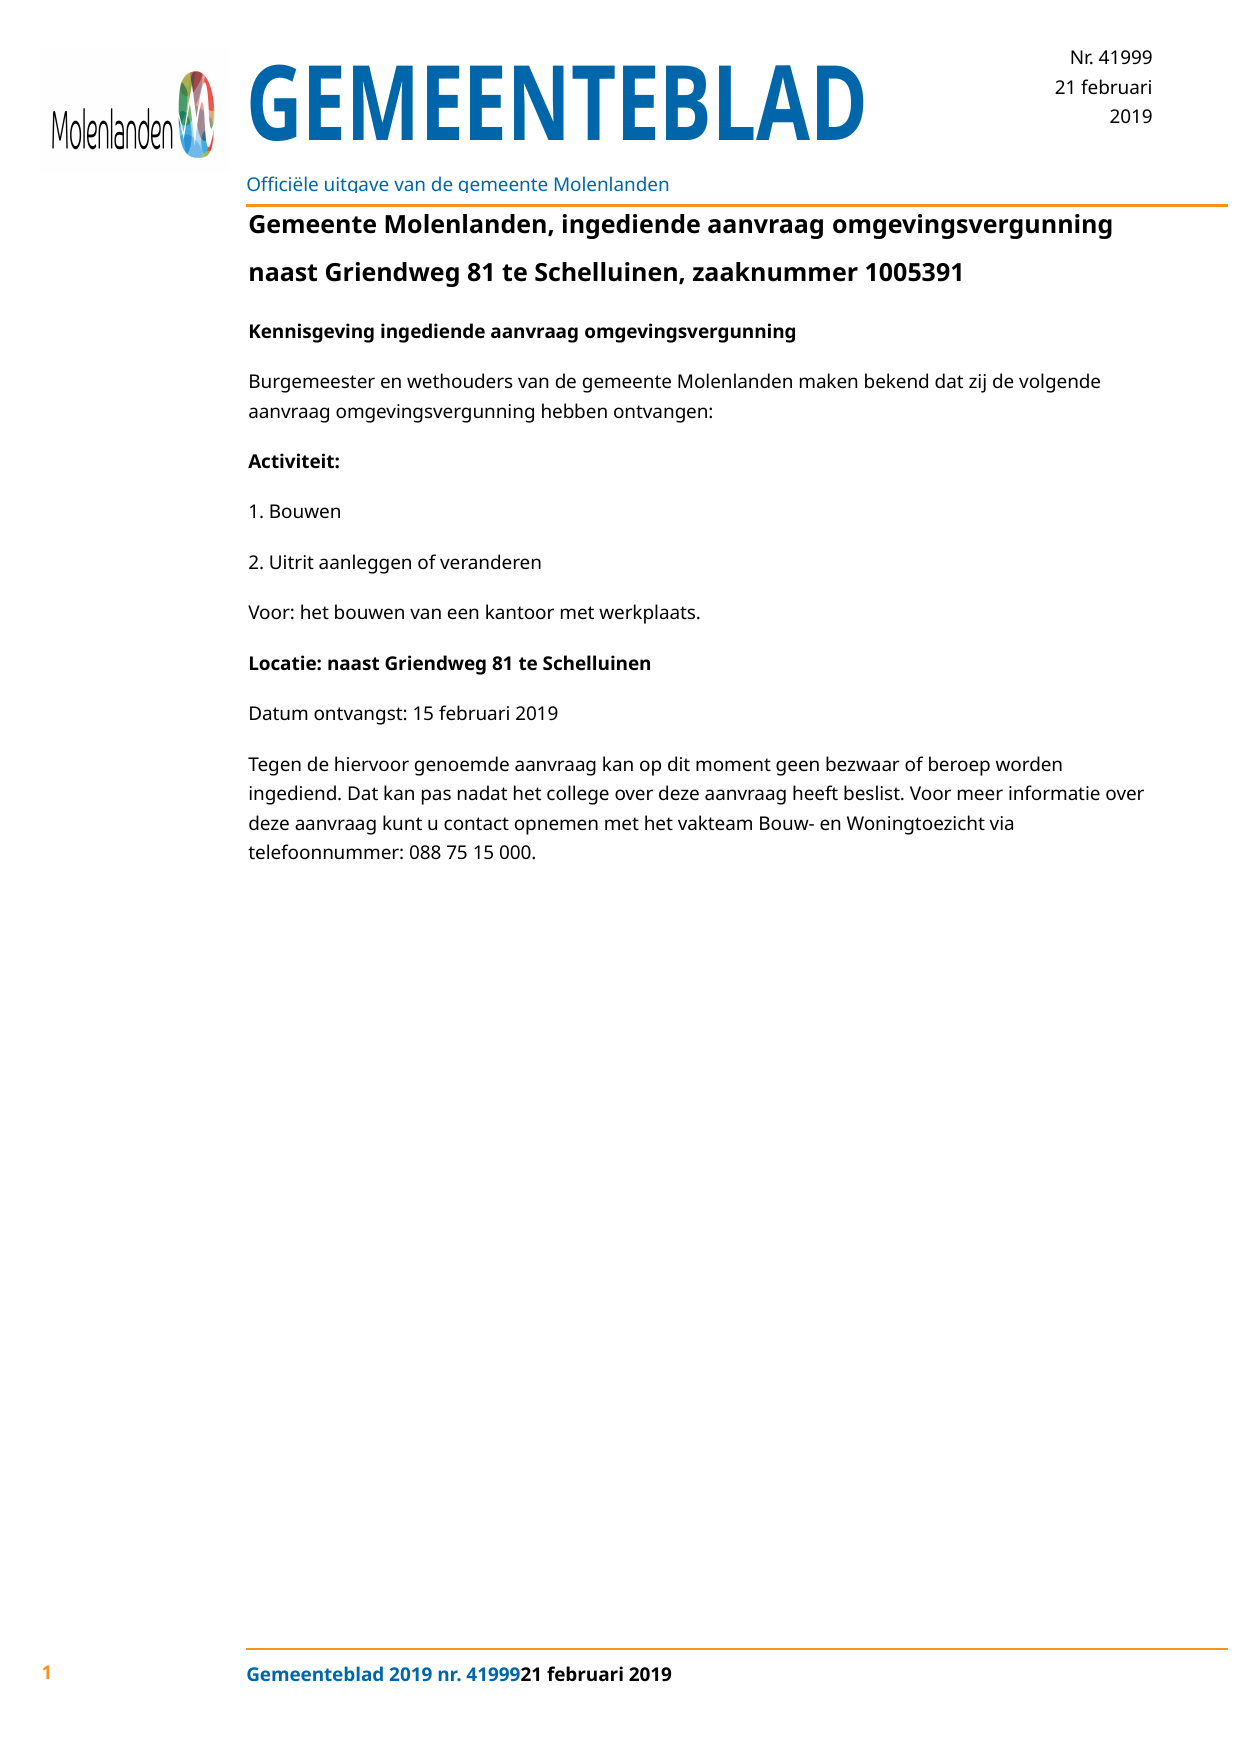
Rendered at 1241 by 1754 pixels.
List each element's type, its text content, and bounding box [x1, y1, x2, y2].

text Activiteit: [248, 448, 1152, 474]
text Datum ontvangst: 15 februari 2019 [248, 700, 1152, 726]
text Voor: het bouwen van een kantoor met werkplaats. [248, 599, 1152, 625]
picture [41, 47, 231, 172]
text 1. Bouwen [248, 499, 1152, 524]
text Tegen de hiervoor genoemde aanvraag kan op dit moment geen bezwaar of beroep worden ingediend. Dat kan pas nadat het college over deze aanvraag heeft beslist. Voor meer informatie over deze aanvraag kunt u contact opnemen met het vakteam Bouw- en Woningtoezicht via telefoonnummer: 088 75 15 000. [248, 751, 1152, 865]
text 2. Uitrit aanleggen of veranderen [248, 549, 1152, 575]
text Locatie: naast Griendweg 81 te Schelluinen [248, 650, 1152, 676]
text Kennisgeving ingediende aanvraag omgevingsvergunning [248, 318, 1152, 344]
text Gemeente Molenlanden, ingediende aanvraag omgevingsvergunning naast Griendweg 81 te Schelluinen, zaaknummer 1005391 [248, 207, 1152, 288]
text Burgemeester en wethouders van de gemeente Molenlanden maken bekend dat zij de volgende aanvraag omgevingsvergunning hebben ontvangen: [248, 368, 1152, 424]
